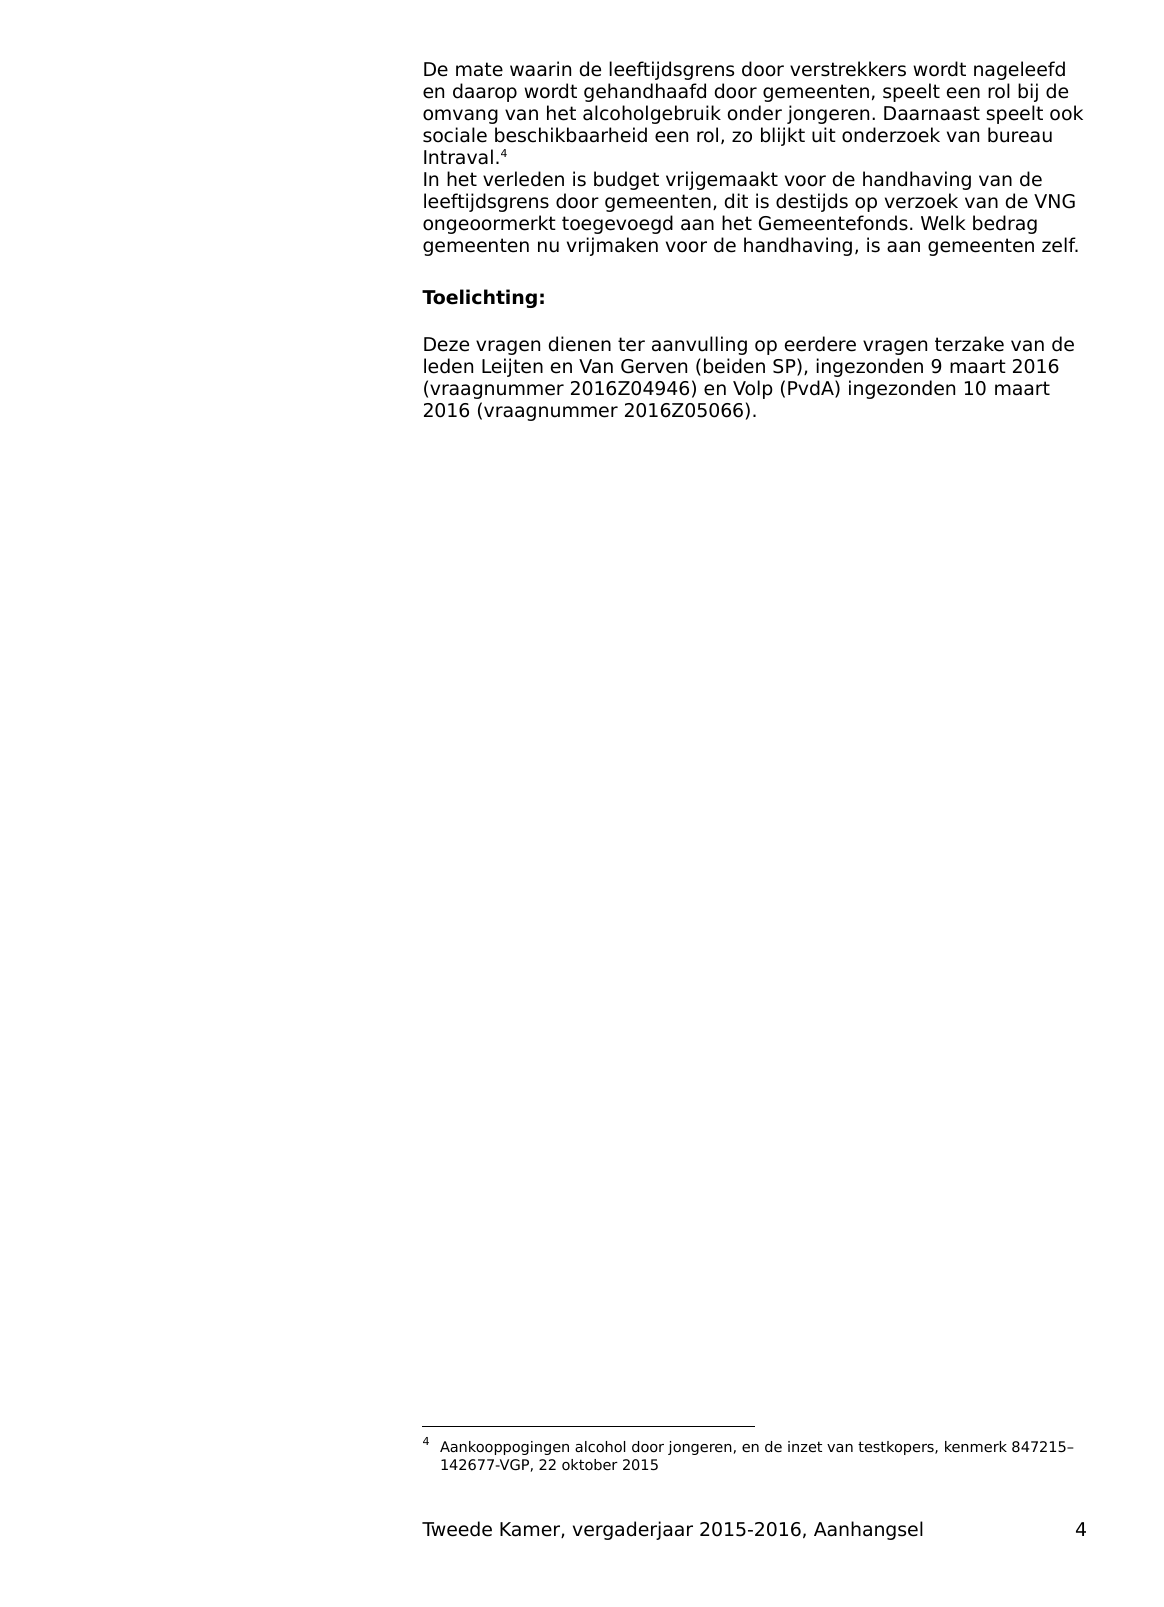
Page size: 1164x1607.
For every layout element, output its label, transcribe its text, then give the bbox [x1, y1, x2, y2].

text Deze vragen dienen ter aanvulling op eerdere vragen terzake van de leden Leijten en Van Gerven (beiden SP), ingezonden 9 maart 2016 (vraagnummer 2016Z04946) en Volp (PvdA) ingezonden 10 maart 2016 (vraagnummer 2016Z05066). [422, 334, 1087, 422]
text Aankooppogingen alcohol door jongeren, en de inzet van testkopers, kenmerk 847215–142677-VGP, 22 oktober 2015 [422, 1435, 1087, 1474]
text De mate waarin de leeftijdsgrens door verstrekkers wordt nageleefd en daarop wordt gehandhaafd door gemeenten, speelt een rol bij de omvang van het alcoholgebruik onder jongeren. Daarnaast speelt ook sociale beschikbaarheid een rol, zo blijkt uit onderzoek van bureau Intraval. [422, 59, 1087, 169]
subtitle Toelichting: [422, 287, 1087, 309]
text In het verleden is budget vrijgemaakt voor de handhaving van de leeftijdsgrens door gemeenten, dit is destijds op verzoek van de VNG ongeoormerkt toegevoegd aan het Gemeentefonds. Welk bedrag gemeenten nu vrijmaken voor de handhaving, is aan gemeenten zelf. [422, 169, 1087, 257]
